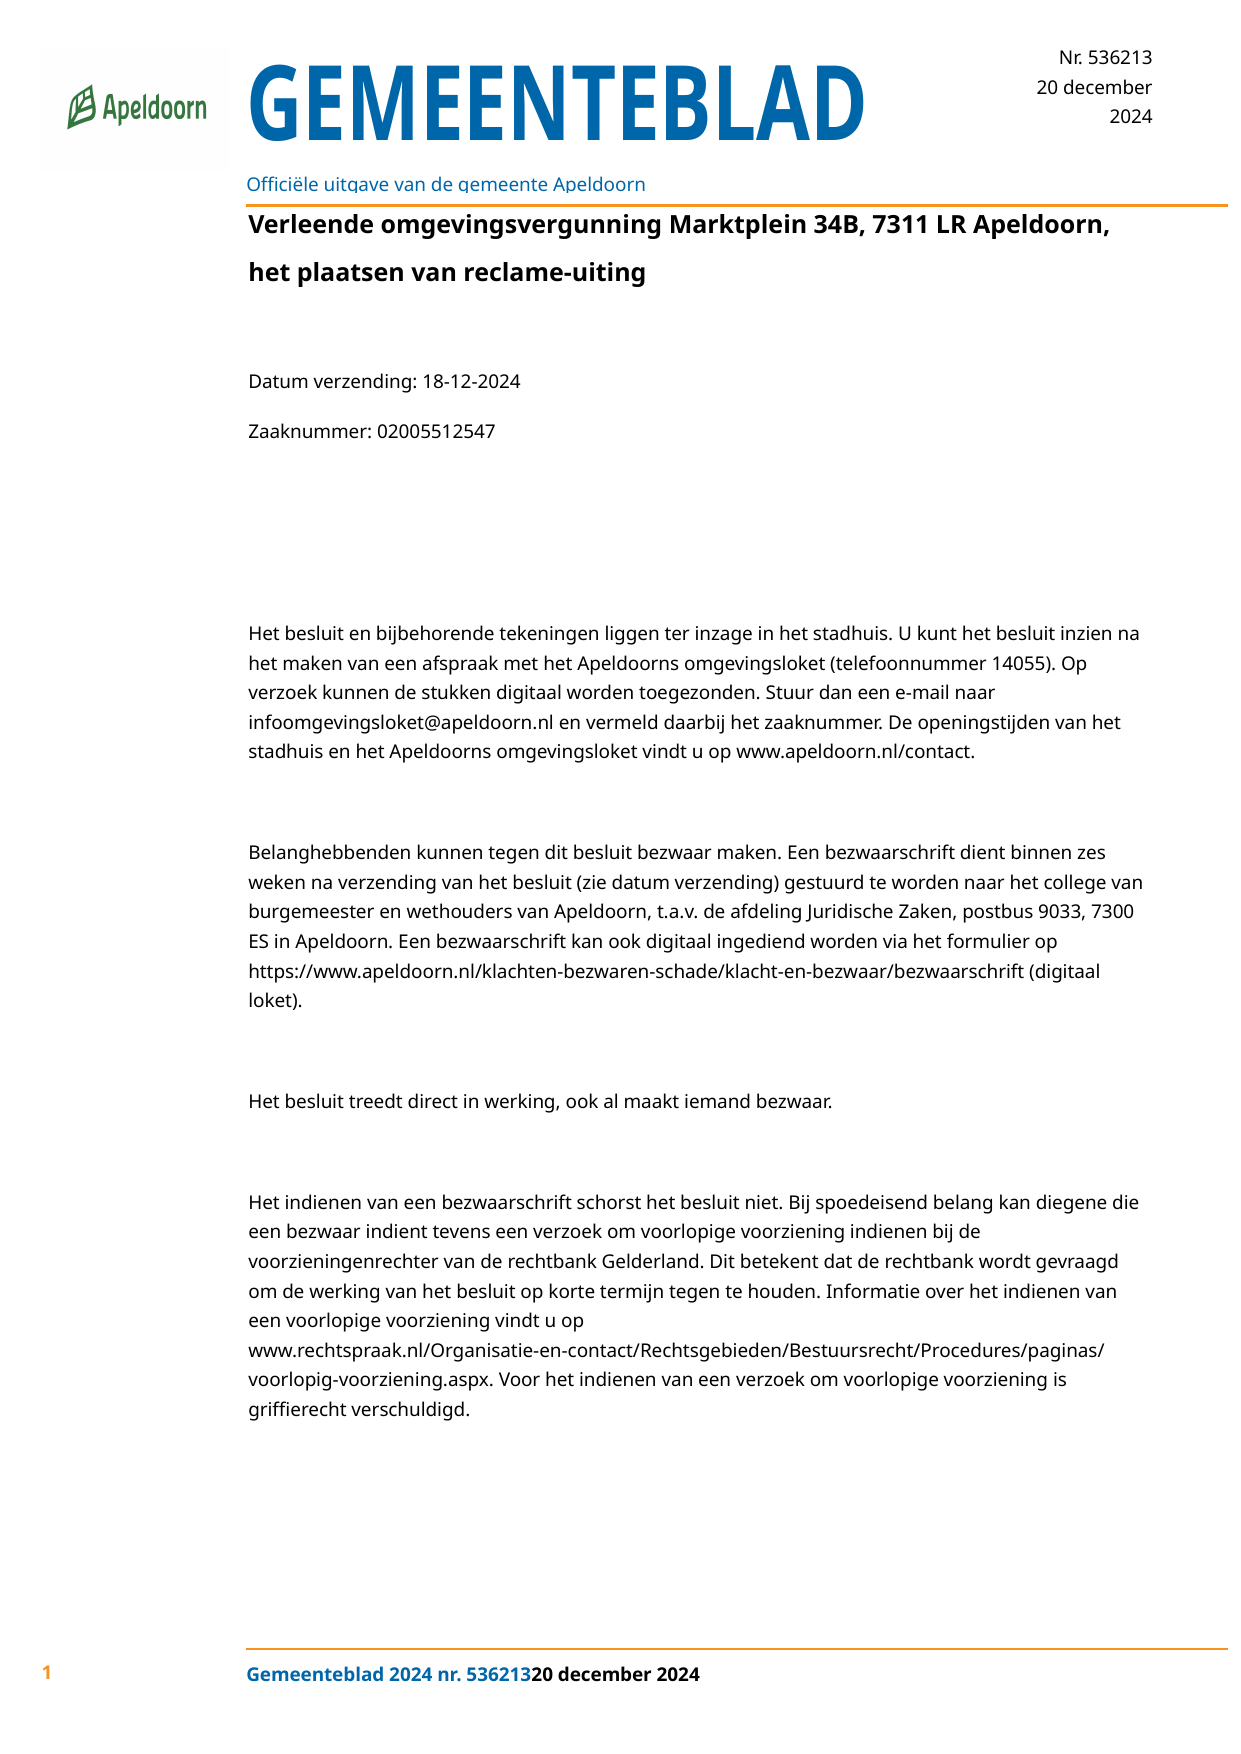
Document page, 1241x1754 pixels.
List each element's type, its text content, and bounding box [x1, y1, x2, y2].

text Het besluit treedt direct in werking, ook al maakt iemand bezwaar. [248, 1088, 1152, 1114]
text Belanghebbenden kunnen tegen dit besluit bezwaar maken. Een bezwaarschrift dient binnen zes weken na verzending van het besluit (zie datum verzending) gestuurd te worden naar het college van burgemeester en wethouders van Apeldoorn, t.a.v. de afdeling Juridische Zaken, postbus 9033, 7300 ES in Apeldoorn. Een bezwaarschrift kan ook digitaal ingediend worden via het formulier op https://www.apeldoorn.nl/klachten-bezwaren-schade/klacht-en-bezwaar/bezwaarschrift (digitaal loket). [248, 839, 1152, 1013]
text Het indienen van een bezwaarschrift schorst het besluit niet. Bij spoedeisend belang kan diegene die een bezwaar indient tevens een verzoek om voorlopige voorziening indienen bij de voorzieningenrechter van de rechtbank Gelderland. Dit betekent dat de rechtbank wordt gevraagd om de werking van het besluit op korte termijn tegen te houden. Informatie over het indienen van een voorlopige voorziening vindt u op www.rechtspraak.nl/Organisatie-en-contact/Rechtsgebieden/Bestuursrecht/Procedures/paginas/voorlopig-voorziening.aspx. Voor het indienen van een verzoek om voorlopige voorziening is griffierecht verschuldigd. [248, 1189, 1152, 1422]
text Datum verzending: 18-12-2024 [248, 368, 1152, 394]
picture [41, 47, 231, 172]
text Verleende omgevingsvergunning Marktplein 34B, 7311 LR Apeldoorn, het plaatsen van reclame-uiting [248, 207, 1152, 288]
text Het besluit en bijbehorende tekeningen liggen ter inzage in het stadhuis. U kunt het besluit inzien na het maken van een afspraak met het Apeldoorns omgevingsloket (telefoonnummer 14055). Op verzoek kunnen de stukken digitaal worden toegezonden. Stuur dan een e-mail naar infoomgevingsloket@apeldoorn.nl en vermeld daarbij het zaaknummer. De openingstijden van het stadhuis en het Apeldoorns omgevingsloket vindt u op www.apeldoorn.nl/contact. [248, 620, 1152, 764]
text Zaaknummer: 02005512547 [248, 419, 1152, 444]
